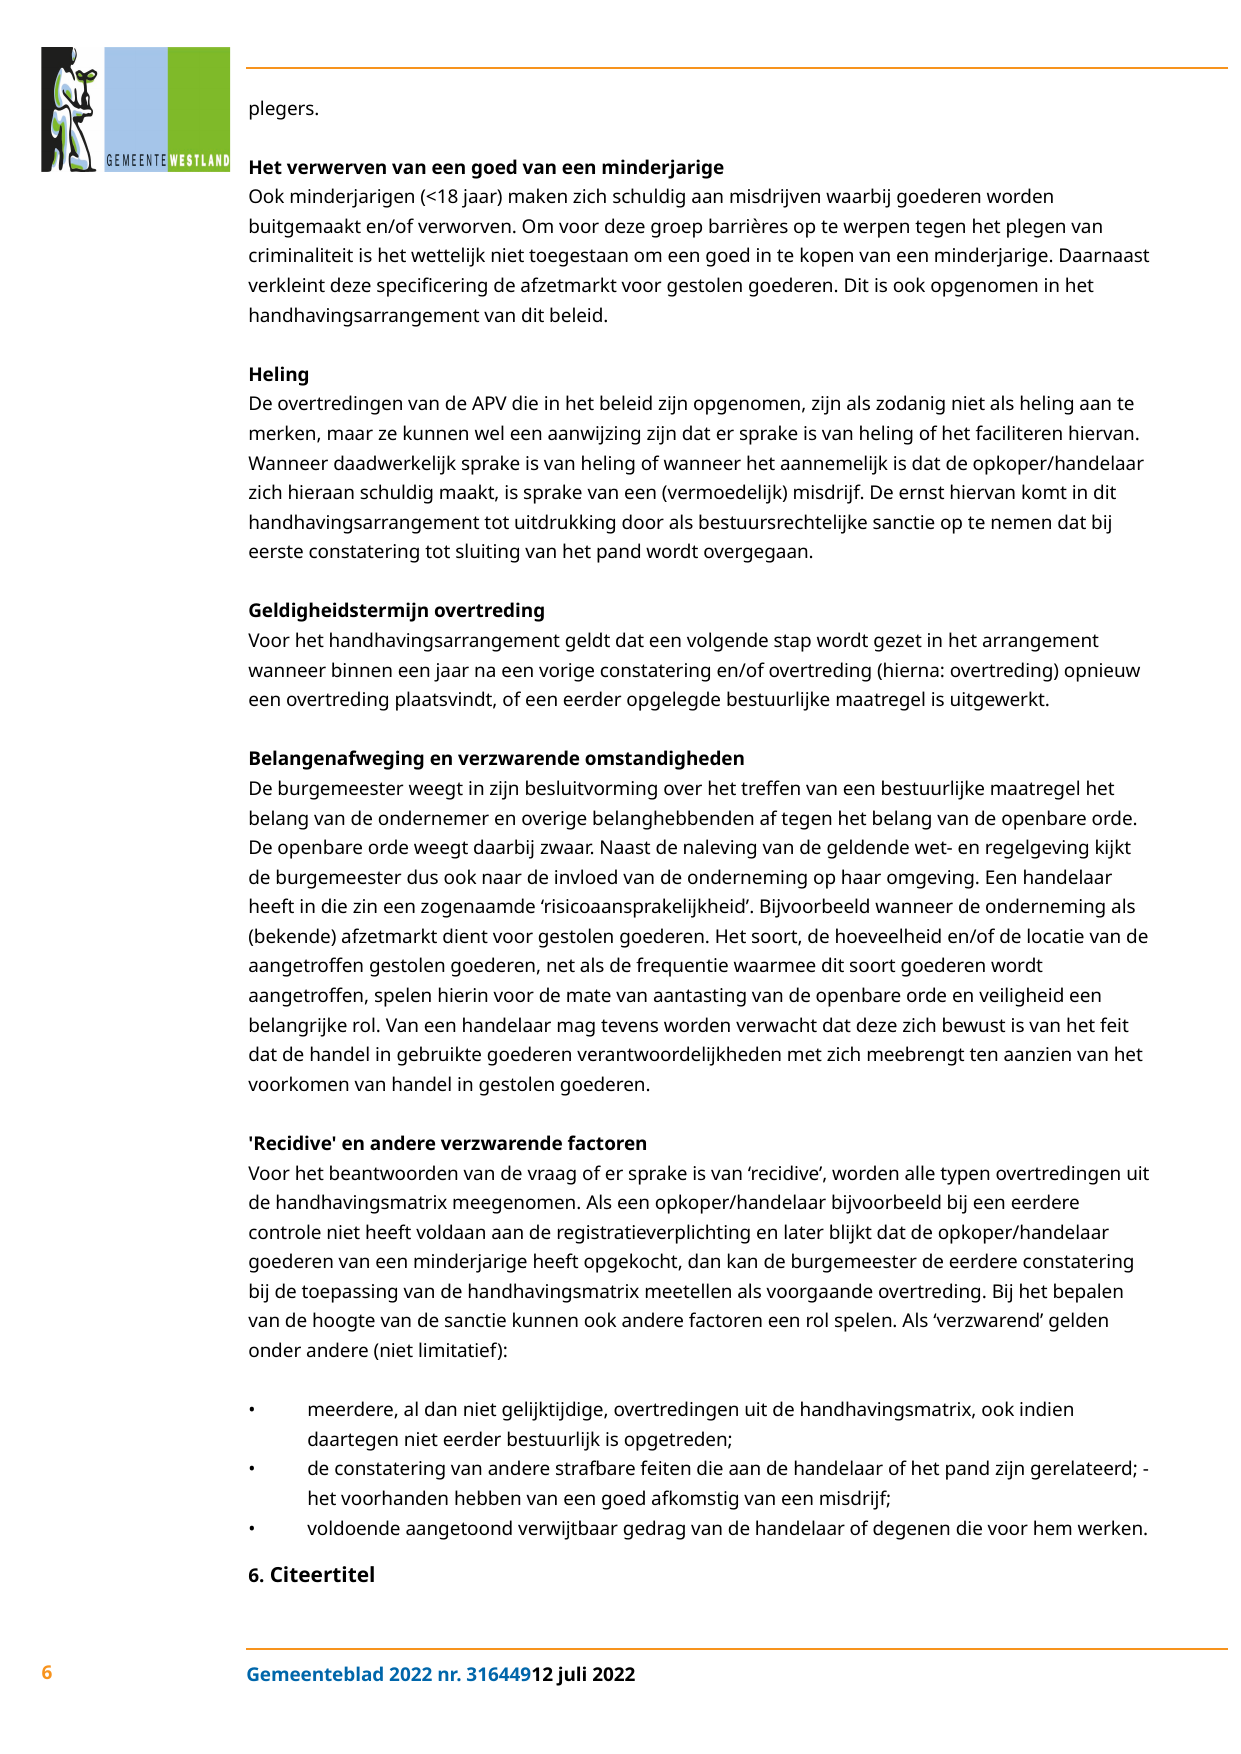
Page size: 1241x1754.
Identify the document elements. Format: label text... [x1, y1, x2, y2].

text Het verwerven van een goed van een minderjarige [248, 154, 1152, 180]
text Voor het handhavingsarrangement geldt dat een volgende stap wordt gezet in het arrangement wanneer binnen een jaar na een vorige constatering en/of overtreding (hierna: overtreding) opnieuw een overtreding plaatsvindt, of een eerder opgelegde bestuurlijke maatregel is uitgewerkt. [248, 627, 1152, 712]
text Ook minderjarigen (<18 jaar) maken zich schuldig aan misdrijven waarbij goederen worden buitgemaakt en/of verworven. Om voor deze groep barrières op te werpen tegen het plegen van criminaliteit is het wettelijk niet toegestaan om een goed in te kopen van een minderjarige. Daarnaast verkleint deze specificering de afzetmarkt voor gestolen goederen. Dit is ook opgenomen in het handhavingsarrangement van dit beleid. [248, 183, 1152, 328]
list voldoende aangetoond verwijtbaar gedrag van de handelaar of degenen die voor hem werken. [248, 1515, 1152, 1541]
text De overtredingen van de APV die in het beleid zijn opgenomen, zijn als zodanig niet als heling aan te merken, maar ze kunnen wel een aanwijzing zijn dat er sprake is van heling of het faciliteren hiervan. Wanneer daadwerkelijk sprake is van heling of wanneer het aannemelijk is dat de opkoper/handelaar zich hieraan schuldig maakt, is sprake van een (vermoedelijk) misdrijf. De ernst hiervan komt in dit handhavingsarrangement tot uitdrukking door als bestuursrechtelijke sanctie op te nemen dat bij eerste constatering tot sluiting van het pand wordt overgegaan. [248, 391, 1152, 564]
picture [41, 47, 231, 172]
text Heling [248, 361, 1152, 387]
text Belangenafweging en verzwarende omstandigheden [248, 746, 1152, 771]
text 6. Citeertitel [248, 1560, 1152, 1589]
text Geldigheidstermijn overtreding [248, 598, 1152, 623]
text 'Recidive' en andere verzwarende factoren [248, 1130, 1152, 1156]
text plegers. [248, 95, 1152, 121]
text De burgemeester weegt in zijn besluitvorming over het treffen van een bestuurlijke maatregel het belang van de ondernemer en overige belanghebbenden af tegen het belang van de openbare orde. De openbare orde weegt daarbij zwaar. Naast de naleving van de geldende wet- en regelgeving kijkt de burgemeester dus ook naar de invloed van de onderneming op haar omgeving. Een handelaar heeft in die zin een zogenaamde ‘risicoaansprakelijkheid’. Bijvoorbeeld wanneer de onderneming als (bekende) afzetmarkt dient voor gestolen goederen. Het soort, de hoeveelheid en/of de locatie van de aangetroffen gestolen goederen, net als de frequentie waarmee dit soort goederen wordt aangetroffen, spelen hierin voor de mate van aantasting van de openbare orde en veiligheid een belangrijke rol. Van een handelaar mag tevens worden verwacht dat deze zich bewust is van het feit dat de handel in gebruikte goederen verantwoordelijkheden met zich meebrengt ten aanzien van het voorkomen van handel in gestolen goederen. [248, 775, 1152, 1097]
list meerdere, al dan niet gelijktijdige, overtredingen uit de handhavingsmatrix, ook indien daartegen niet eerder bestuurlijk is opgetreden; [248, 1396, 1152, 1452]
list de constatering van andere strafbare feiten die aan de handelaar of het pand zijn gerelateerd; - het voorhanden hebben van een goed afkomstig van een misdrijf; [248, 1456, 1152, 1511]
text Voor het beantwoorden van de vraag of er sprake is van ‘recidive’, worden alle typen overtredingen uit de handhavingsmatrix meegenomen. Als een opkoper/handelaar bijvoorbeeld bij een eerdere controle niet heeft voldaan aan de registratieverplichting en later blijkt dat de opkoper/handelaar goederen van een minderjarige heeft opgekocht, dan kan de burgemeester de eerdere constatering bij de toepassing van de handhavingsmatrix meetellen als voorgaande overtreding. Bij het bepalen van de hoogte van de sanctie kunnen ook andere factoren een rol spelen. Als ‘verzwarend’ gelden onder andere (niet limitatief): [248, 1160, 1152, 1363]
